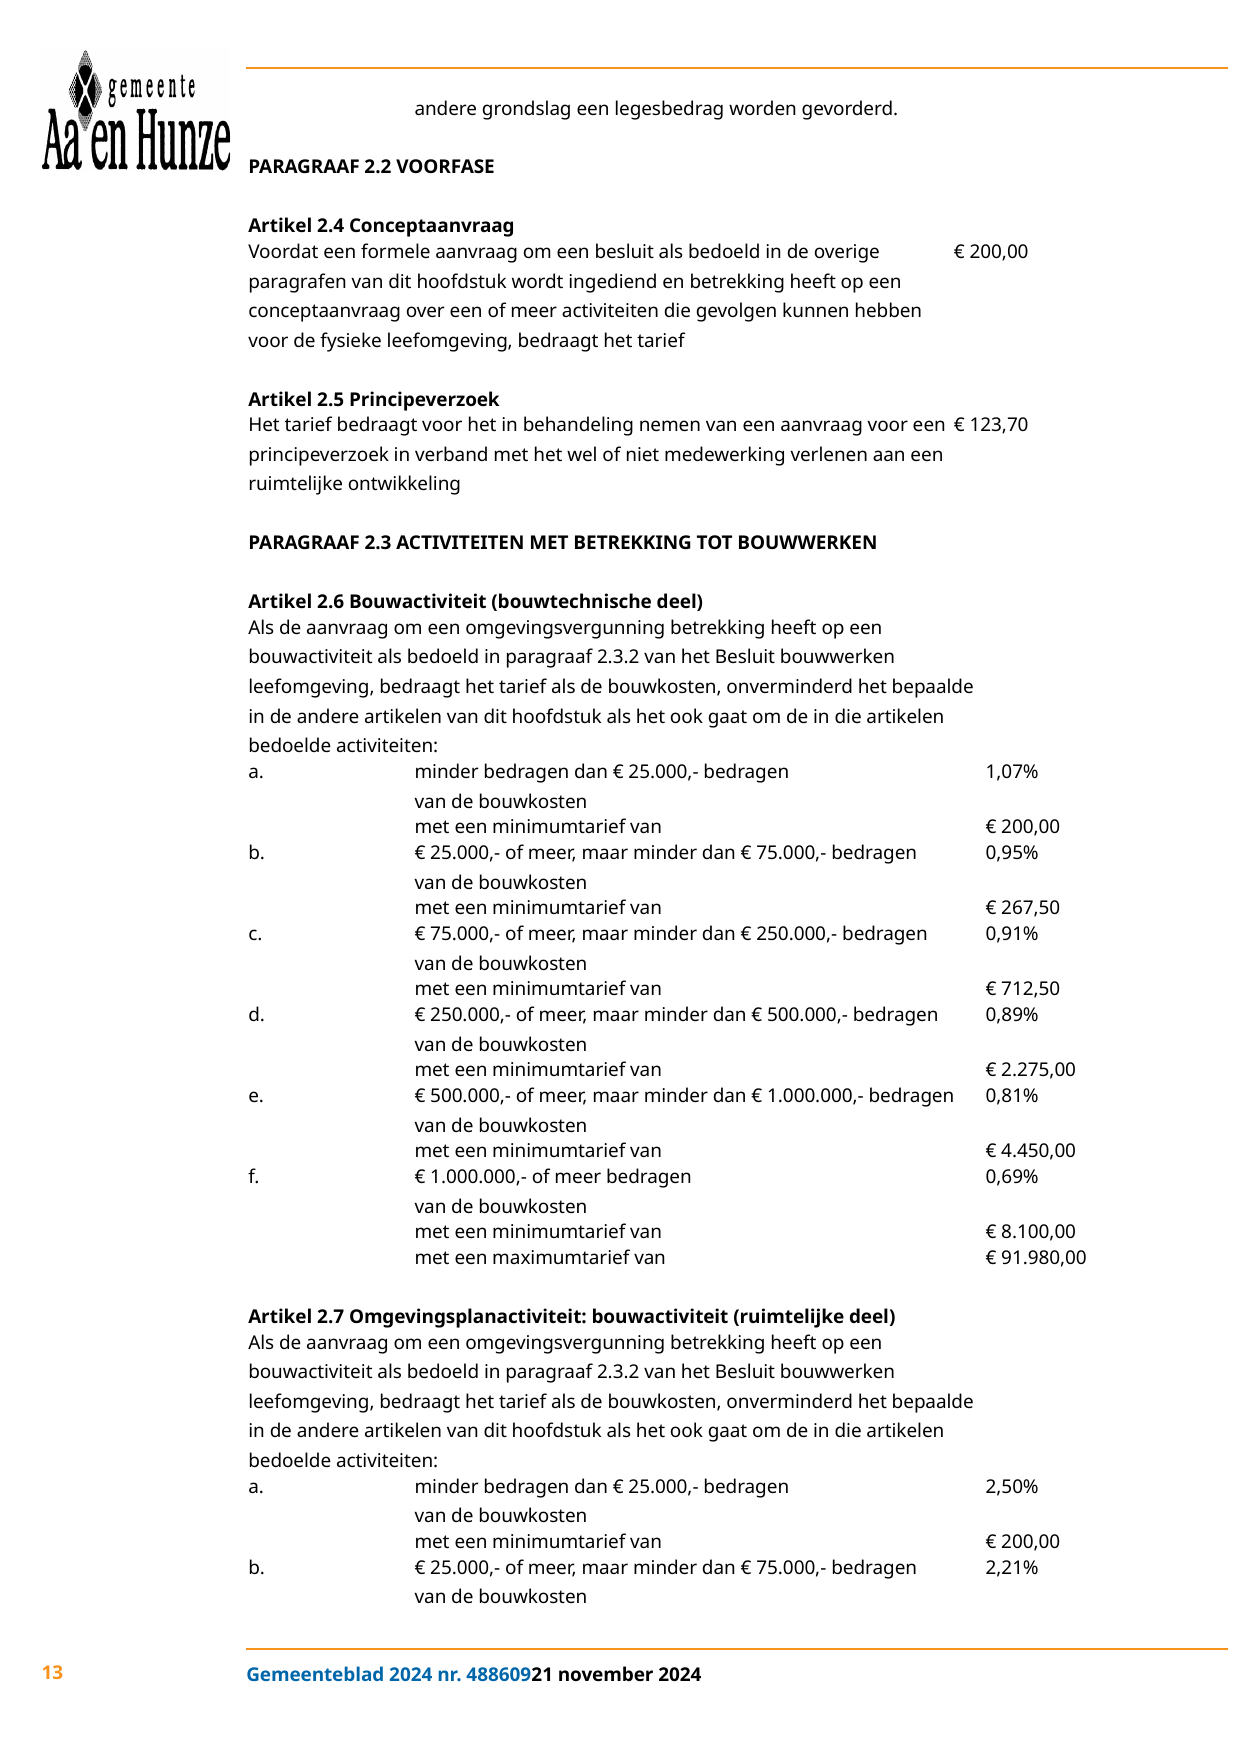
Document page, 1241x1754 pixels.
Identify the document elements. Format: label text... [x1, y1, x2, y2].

table_cell € 500.000,- of meer, maar minder dan € 1.000.000,- bedragen van de bouwkosten [414, 1083, 985, 1138]
table_cell b. [248, 839, 414, 894]
table_cell 0,91% [985, 920, 1152, 976]
table_cell Voordat een formele aanvraag om een besluit als bedoeld in de overige paragrafen van dit hoofdstuk wordt ingediend en betrekking heeft op een conceptaanvraag over een of meer activiteiten die gevolgen kunnen hebben voor de fysieke leefomgeving, bedraagt het tarief [248, 238, 954, 353]
table_header [985, 589, 1152, 614]
table_cell minder bedragen dan € 25.000,- bedragen van de bouwkosten [414, 758, 985, 813]
table_header Artikel 2.5 Principeverzoek [248, 386, 954, 411]
table_cell € 123,70 [954, 411, 1152, 496]
text PARAGRAAF 2.3 ACTIVITEITEN MET BETREKKING TOT BOUWWERKEN [248, 529, 1152, 555]
table_cell € 25.000,- of meer, maar minder dan € 75.000,- bedragen van de bouwkosten [414, 839, 985, 894]
table_cell [985, 1329, 1152, 1473]
table_cell € 200,00 [985, 814, 1152, 839]
table_cell a. [248, 758, 414, 813]
table_cell € 25.000,- of meer, maar minder dan € 75.000,- bedragen van de bouwkosten [414, 1554, 985, 1609]
table_cell € 267,50 [985, 895, 1152, 920]
table_cell met een minimumtarief van [414, 976, 985, 1001]
table_cell Als de aanvraag om een omgevingsvergunning betrekking heeft op een bouwactiviteit als bedoeld in paragraaf 2.3.2 van het Besluit bouwwerken leefomgeving, bedraagt het tarief als de bouwkosten, onverminderd het bepaalde in de andere artikelen van dit hoofdstuk als het ook gaat om de in die artikelen bedoelde activiteiten: [248, 1329, 985, 1473]
table_cell b. [248, 1554, 414, 1609]
table_cell [248, 1219, 414, 1244]
table_cell 2,50% [985, 1473, 1152, 1528]
table_header [954, 213, 1152, 238]
table_cell [248, 976, 414, 1001]
table_cell € 1.000.000,- of meer bedragen van de bouwkosten [414, 1164, 985, 1219]
table_cell [248, 895, 414, 920]
table_cell € 250.000,- of meer, maar minder dan € 500.000,- bedragen van de bouwkosten [414, 1001, 985, 1057]
table_cell Het tarief bedraagt voor het in behandeling nemen van een aanvraag voor een principeverzoek in verband met het wel of niet medewerking verlenen aan een ruimtelijke ontwikkeling [248, 411, 954, 496]
table_cell [248, 814, 414, 839]
table_cell € 2.275,00 [985, 1057, 1152, 1082]
table_cell met een minimumtarief van [414, 1057, 985, 1082]
table_cell € 200,00 [954, 238, 1152, 353]
text PARAGRAAF 2.2 VOORFASE [248, 153, 1152, 179]
table_header Artikel 2.7 Omgevingsplanactiviteit: bouwactiviteit (ruimtelijke deel) [248, 1303, 985, 1329]
table_cell met een maximumtarief van [414, 1245, 985, 1270]
table_cell € 712,50 [985, 976, 1152, 1001]
table_cell met een minimumtarief van [414, 895, 985, 920]
table_cell [985, 614, 1152, 758]
table_cell Als de aanvraag om een omgevingsvergunning betrekking heeft op een bouwactiviteit als bedoeld in paragraaf 2.3.2 van het Besluit bouwwerken leefomgeving, bedraagt het tarief als de bouwkosten, onverminderd het bepaalde in de andere artikelen van dit hoofdstuk als het ook gaat om de in die artikelen bedoelde activiteiten: [248, 614, 985, 758]
table_cell 0,95% [985, 839, 1152, 894]
table_header [954, 386, 1152, 411]
table_cell f. [248, 1164, 414, 1219]
table_cell [248, 95, 414, 121]
table_cell € 75.000,- of meer, maar minder dan € 250.000,- bedragen van de bouwkosten [414, 920, 985, 976]
table_cell d. [248, 1001, 414, 1057]
table_cell met een minimumtarief van [414, 1219, 985, 1244]
table_cell € 4.450,00 [985, 1138, 1152, 1163]
table_cell 0,81% [985, 1083, 1152, 1138]
table_cell a. [248, 1473, 414, 1528]
picture [41, 47, 231, 172]
table_header Artikel 2.4 Conceptaanvraag [248, 213, 954, 238]
table_cell e. [248, 1083, 414, 1138]
table_header Artikel 2.6 Bouwactiviteit (bouwtechnische deel) [248, 589, 985, 614]
table_cell € 91.980,00 [985, 1245, 1152, 1270]
table_cell € 8.100,00 [985, 1219, 1152, 1244]
table_cell 0,69% [985, 1164, 1152, 1219]
table_cell c. [248, 920, 414, 976]
table_cell € 200,00 [985, 1528, 1152, 1554]
table_cell met een minimumtarief van [414, 814, 985, 839]
table_header [985, 1303, 1152, 1329]
table_cell andere grondslag een legesbedrag worden gevorderd. [414, 95, 985, 121]
table_cell 1,07% [985, 758, 1152, 813]
table_cell minder bedragen dan € 25.000,- bedragen van de bouwkosten [414, 1473, 985, 1528]
table_cell 2,21% [985, 1554, 1152, 1609]
table_cell met een minimumtarief van [414, 1138, 985, 1163]
table_cell [248, 1528, 414, 1554]
table_cell [248, 1138, 414, 1163]
table_cell 0,89% [985, 1001, 1152, 1057]
table_cell [248, 1245, 414, 1270]
table_cell [985, 95, 1152, 121]
table_cell met een minimumtarief van [414, 1528, 985, 1554]
table_cell [248, 1057, 414, 1082]
